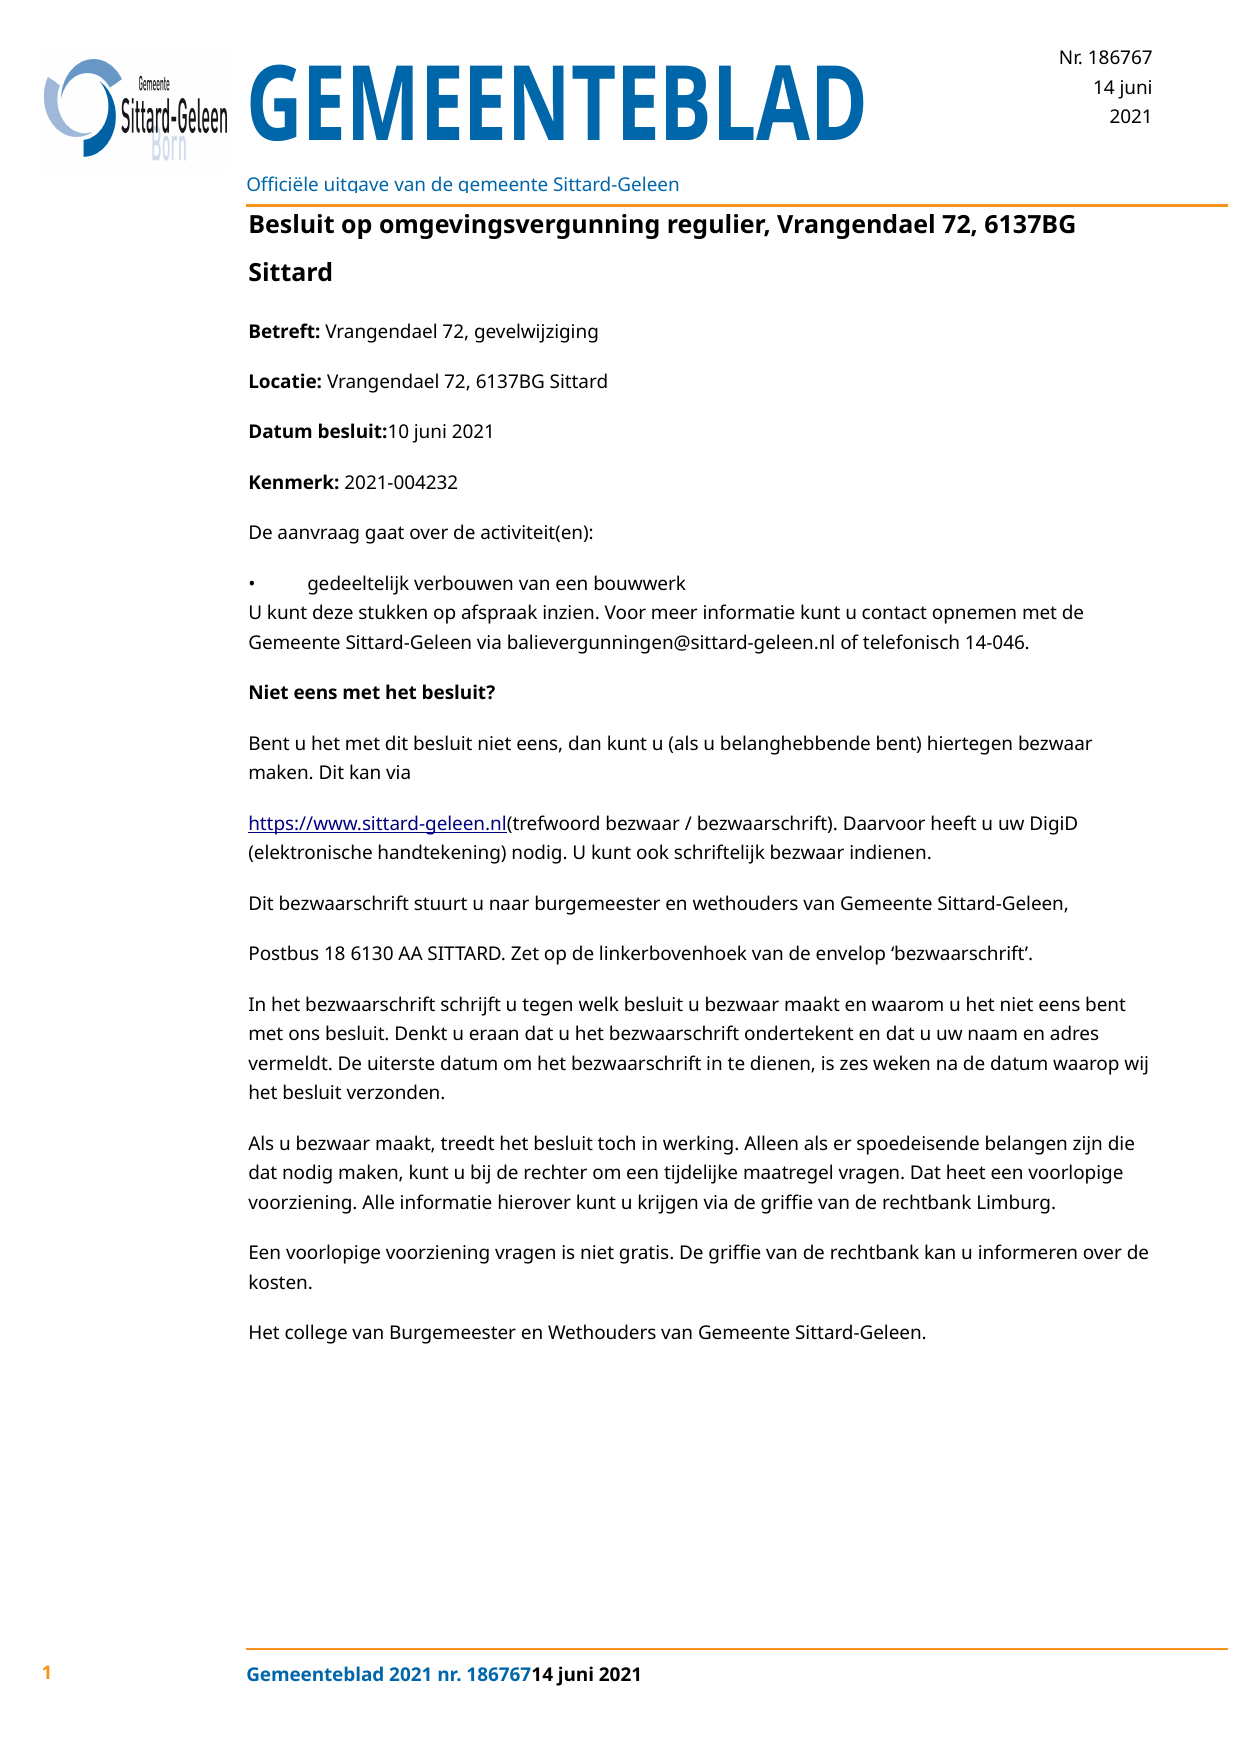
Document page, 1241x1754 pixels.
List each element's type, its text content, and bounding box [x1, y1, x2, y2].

text Als u bezwaar maakt, treedt het besluit toch in werking. Alleen als er spoedeisende belangen zijn die dat nodig maken, kunt u bij de rechter om een tijdelijke maatregel vragen. Dat heet een voorlopige voorziening. Alle informatie hierover kunt u krijgen via de griffie van de rechtbank Limburg. [248, 1130, 1152, 1215]
text Datum besluit:10 juni 2021 [248, 419, 1152, 444]
text Postbus 18 6130 AA SITTARD. Zet op de linkerbovenhoek van de envelop ‘bezwaarschrift’. [248, 940, 1152, 966]
list gedeeltelijk verbouwen van een bouwwerk [248, 570, 1152, 596]
text De aanvraag gaat over de activiteit(en): [248, 519, 1152, 545]
text Locatie: Vrangendael 72, 6137BG Sittard [248, 368, 1152, 394]
text Dit bezwaarschrift stuurt u naar burgemeester en wethouders van Gemeente Sittard-Geleen, [248, 890, 1152, 916]
text In het bezwaarschrift schrijft u tegen welk besluit u bezwaar maakt en waarom u het niet eens bent met ons besluit. Denkt u eraan dat u het bezwaarschrift ondertekent en dat u uw naam en adres vermeldt. De uiterste datum om het bezwaarschrift in te dienen, is zes weken na de datum waarop wij het besluit verzonden. [248, 991, 1152, 1105]
text Besluit op omgevingsvergunning regulier, Vrangendael 72, 6137BG Sittard [248, 207, 1152, 288]
text U kunt deze stukken op afspraak inzien. Voor meer informatie kunt u contact opnemen met de Gemeente Sittard-Geleen via balievergunningen@sittard-geleen.nl of telefonisch 14-046. [248, 599, 1152, 655]
text Betreft: Vrangendael 72, gevelwijziging [248, 318, 1152, 344]
picture [41, 47, 231, 172]
text Bent u het met dit besluit niet eens, dan kunt u (als u belanghebbende bent) hiertegen bezwaar maken. Dit kan via [248, 730, 1152, 785]
text https://www.sittard-geleen.nl(trefwoord bezwaar / bezwaarschrift). Daarvoor heeft u uw DigiD (elektronische handtekening) nodig. U kunt ook schriftelijk bezwaar indienen. [248, 810, 1152, 865]
text Niet eens met het besluit? [248, 679, 1152, 705]
text Het college van Burgemeester en Wethouders van Gemeente Sittard-Geleen. [248, 1319, 1152, 1345]
text Een voorlopige voorziening vragen is niet gratis. De griffie van de rechtbank kan u informeren over de kosten. [248, 1239, 1152, 1295]
text Kenmerk: 2021-004232 [248, 469, 1152, 495]
